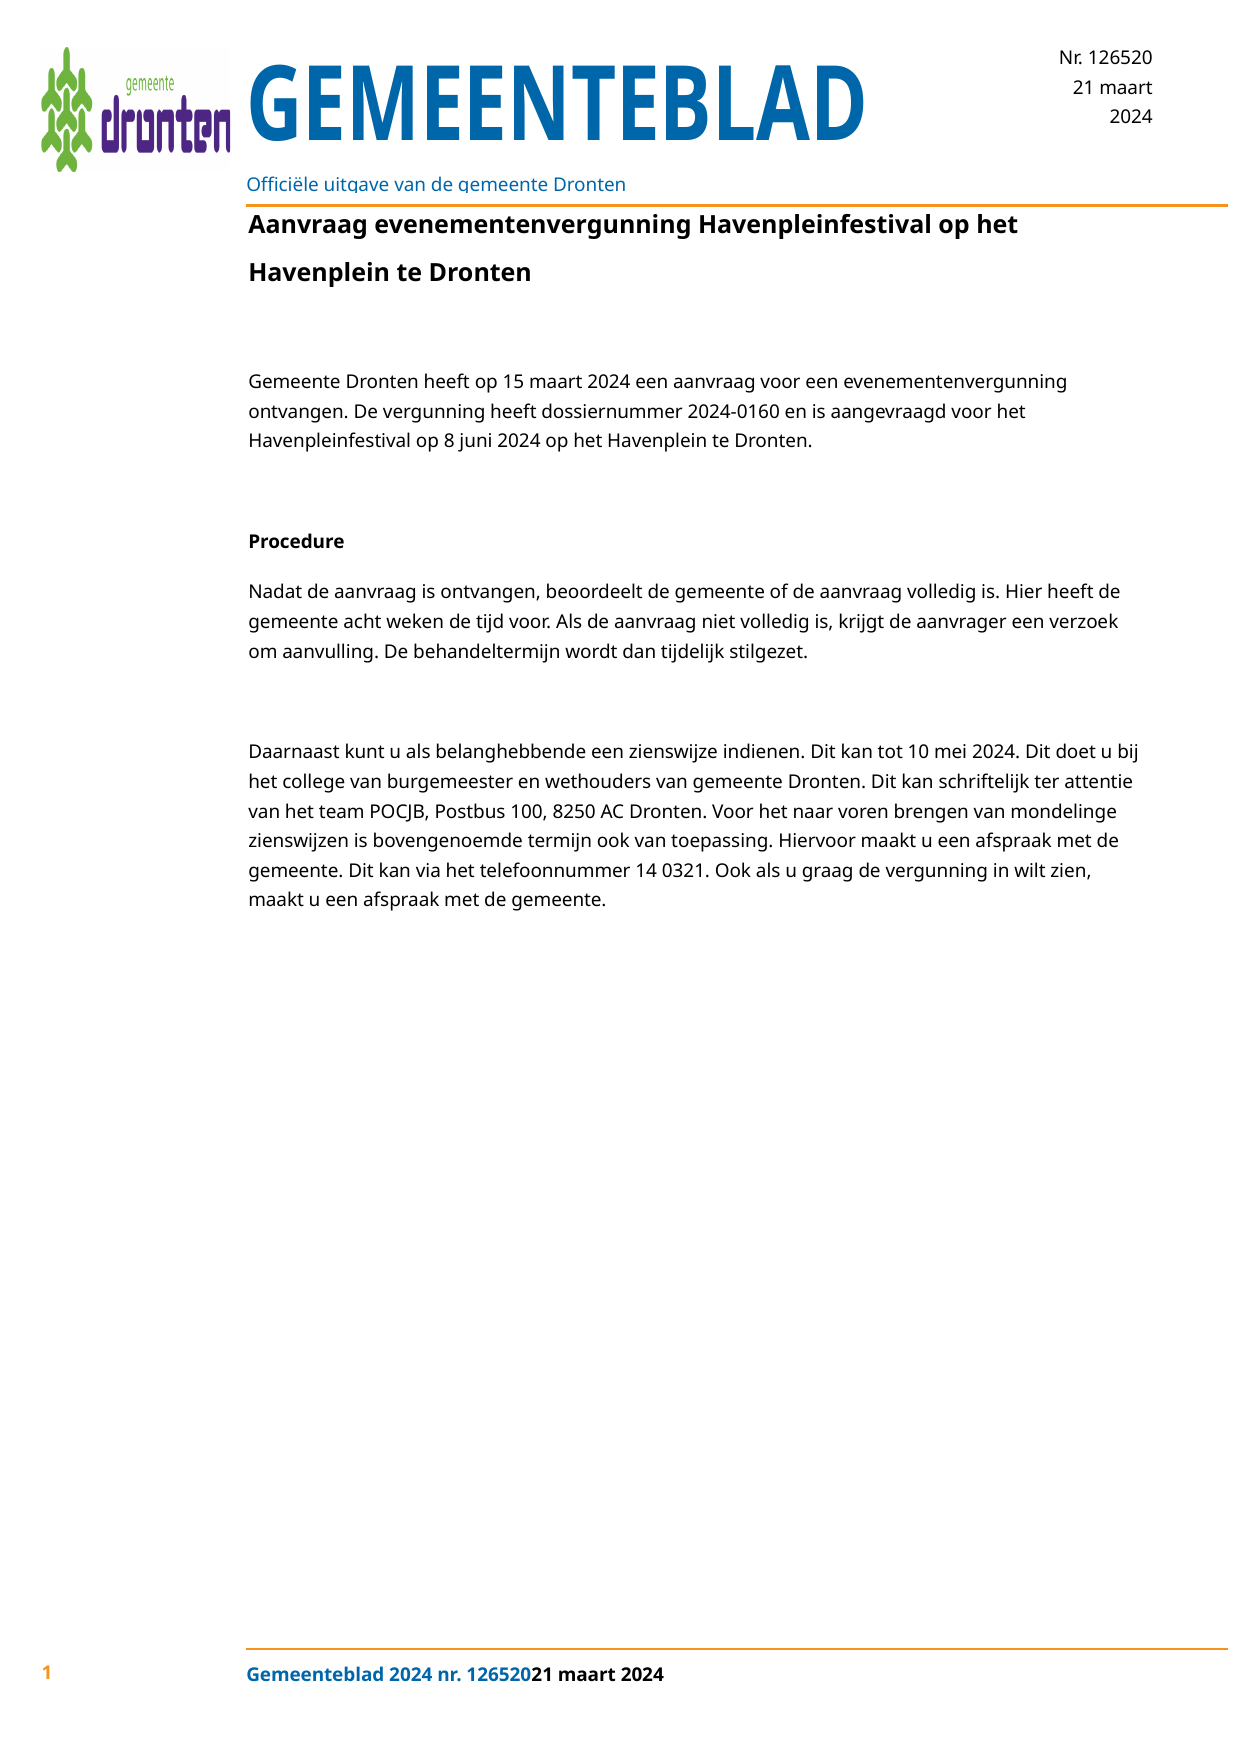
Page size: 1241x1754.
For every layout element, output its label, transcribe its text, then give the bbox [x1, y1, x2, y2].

text Daarnaast kunt u als belanghebbende een zienswijze indienen. Dit kan tot 10 mei 2024. Dit doet u bij het college van burgemeester en wethouders van gemeente Dronten. Dit kan schriftelijk ter attentie van het team POCJB, Postbus 100, 8250 AC Dronten. Voor het naar voren brengen van mondelinge zienswijzen is bovengenoemde termijn ook van toepassing. Hiervoor maakt u een afspraak met de gemeente. Dit kan via het telefoonnummer 14 0321. Ook als u graag de vergunning in wilt zien, maakt u een afspraak met de gemeente. [248, 739, 1152, 912]
text Aanvraag evenementenvergunning Havenpleinfestival op het Havenplein te Dronten [248, 207, 1152, 288]
text Procedure [248, 528, 1152, 554]
picture [41, 47, 231, 172]
text Gemeente Dronten heeft op 15 maart 2024 een aanvraag voor een evenementenvergunning ontvangen. De vergunning heeft dossiernummer 2024-0160 en is aangevraagd voor het Havenpleinfestival op 8 juni 2024 op het Havenplein te Dronten. [248, 368, 1152, 453]
text Nadat de aanvraag is ontvangen, beoordeelt de gemeente of de aanvraag volledig is. Hier heeft de gemeente acht weken de tijd voor. Als de aanvraag niet volledig is, krijgt de aanvrager een verzoek om aanvulling. De behandeltermijn wordt dan tijdelijk stilgezet. [248, 579, 1152, 664]
